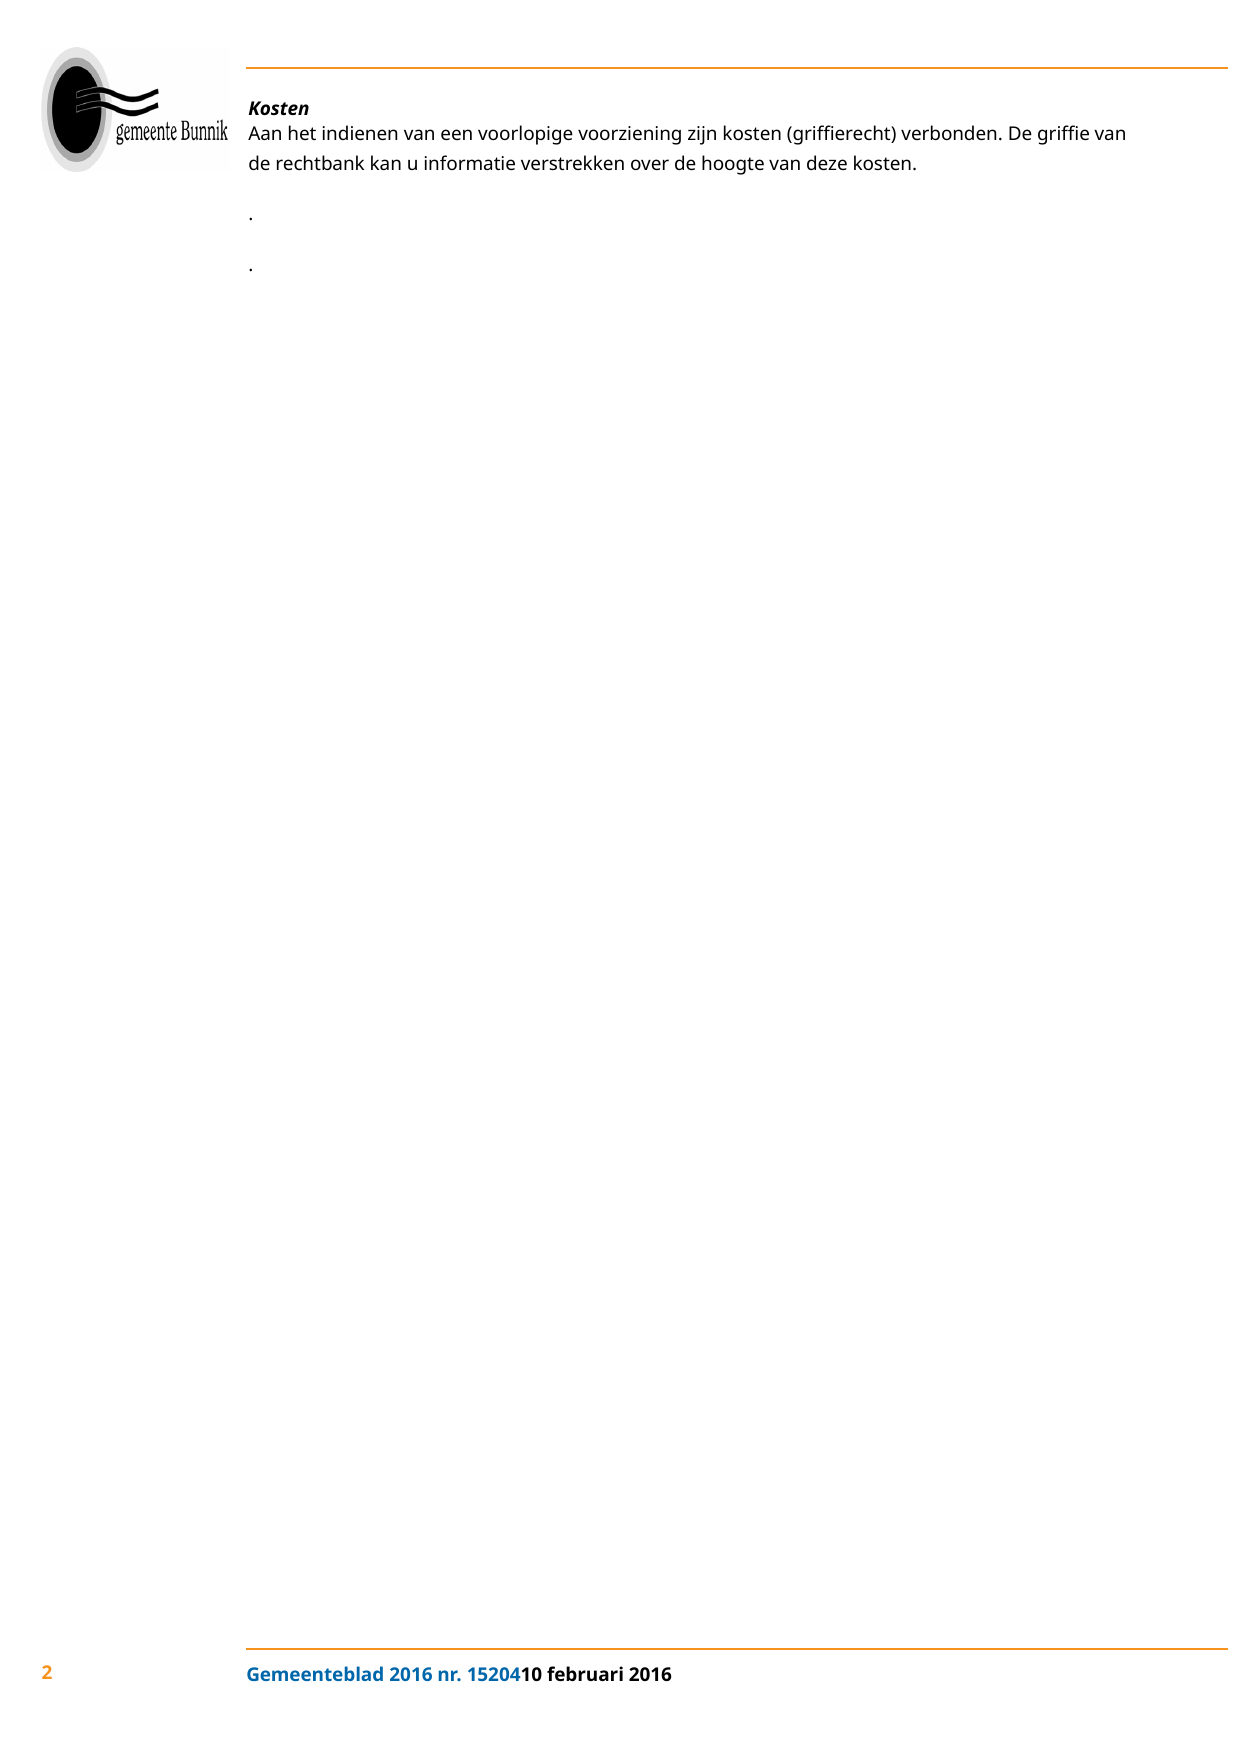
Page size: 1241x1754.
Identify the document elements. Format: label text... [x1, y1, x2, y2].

picture [41, 47, 231, 172]
text . [248, 251, 1152, 277]
text Aan het indienen van een voorlopige voorziening zijn kosten (griffierecht) verbonden. De griffie van de rechtbank kan u informatie verstrekken over de hoogte van deze kosten. [248, 121, 1152, 176]
text . [248, 201, 1152, 226]
text Kosten [248, 95, 1152, 121]
